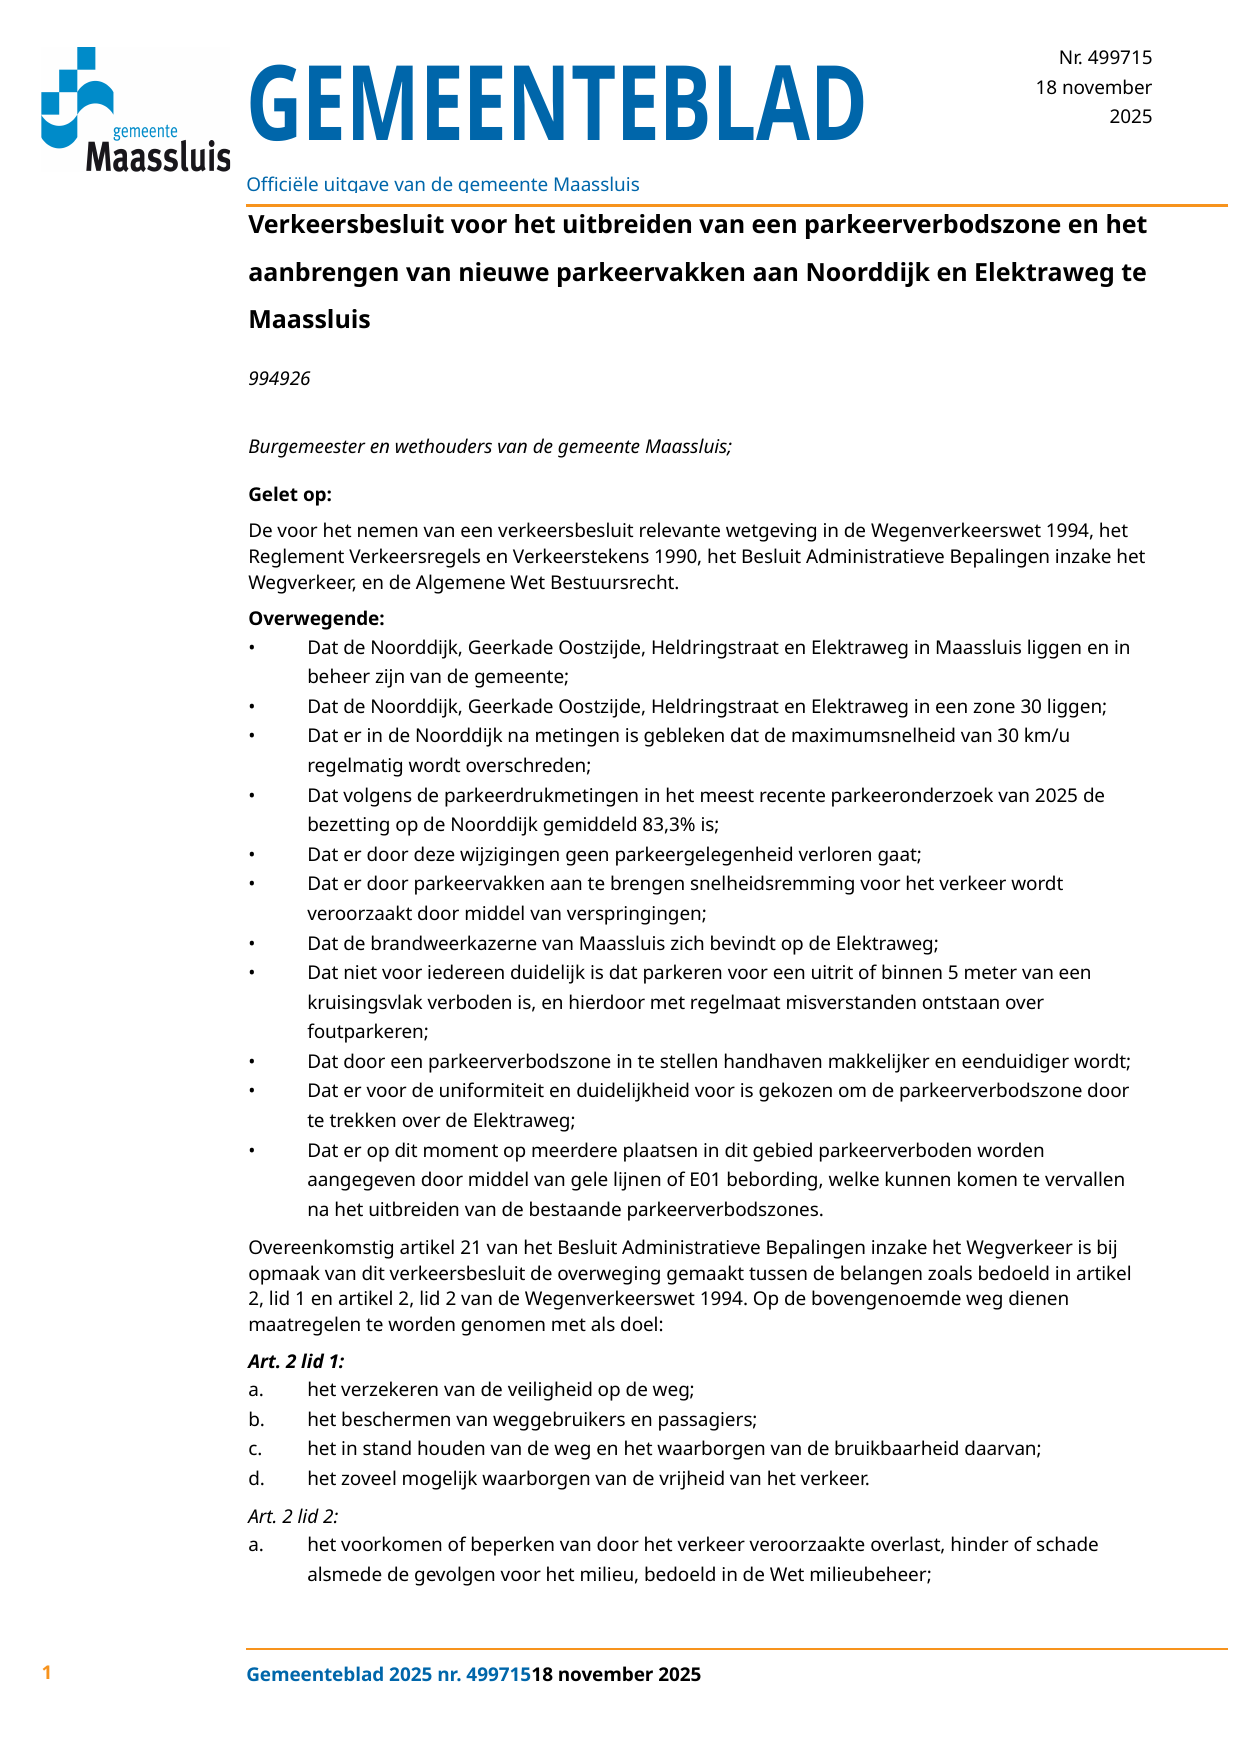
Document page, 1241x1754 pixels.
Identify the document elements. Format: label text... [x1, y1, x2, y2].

text Art. 2 lid 1: [248, 1348, 1152, 1373]
list Dat de brandweerkazerne van Maassluis zich bevindt op de Elektraweg; [248, 930, 1152, 956]
text Gelet op: [248, 481, 1152, 507]
list Dat er door deze wijzigingen geen parkeergelegenheid verloren gaat; [248, 841, 1152, 867]
picture [41, 47, 231, 172]
list Dat er voor de uniformiteit en duidelijkheid voor is gekozen om de parkeerverbodszone door te trekken over de Elektraweg; [248, 1078, 1152, 1133]
text Verkeersbesluit voor het uitbreiden van een parkeerverbodszone en het aanbrengen van nieuwe parkeervakken aan Noorddijk en Elektraweg te Maassluis [248, 207, 1152, 336]
list het zoveel mogelijk waarborgen van de vrijheid van het verkeer. [248, 1465, 1152, 1491]
list het verzekeren van de veiligheid op de weg; [248, 1376, 1152, 1402]
text Overeenkomstig artikel 21 van het Besluit Administratieve Bepalingen inzake het Wegverkeer is bij opmaak van dit verkeersbesluit de overweging gemaakt tussen de belangen zoals bedoeld in artikel 2, lid 1 en artikel 2, lid 2 van de Wegenverkeerswet 1994. Op de bovengenoemde weg dienen maatregelen te worden genomen met als doel: [248, 1234, 1152, 1337]
list Dat er in de Noorddijk na metingen is gebleken dat de maximumsnelheid van 30 km/u regelmatig wordt overschreden; [248, 723, 1152, 778]
list Dat door een parkeerverbodszone in te stellen handhaven makkelijker en eenduidiger wordt; [248, 1048, 1152, 1074]
list het voorkomen of beperken van door het verkeer veroorzaakte overlast, hinder of schade alsmede de gevolgen voor het milieu, bedoeld in de Wet milieubeheer; [248, 1531, 1152, 1586]
text Overwegende: [248, 606, 1152, 631]
text 994926 [248, 366, 1152, 391]
list Dat de Noorddijk, Geerkade Oostzijde, Heldringstraat en Elektraweg in Maassluis liggen en in beheer zijn van de gemeente; [248, 634, 1152, 689]
text Art. 2 lid 2: [248, 1503, 1152, 1528]
list Dat de Noorddijk, Geerkade Oostzijde, Heldringstraat en Elektraweg in een zone 30 liggen; [248, 693, 1152, 719]
picture [41, 47, 77, 92]
list Dat er door parkeervakken aan te brengen snelheidsremming voor het verkeer wordt veroorzaakt door middel van verspringingen; [248, 871, 1152, 926]
list het in stand houden van de weg en het waarborgen van de bruikbaarheid daarvan; [248, 1435, 1152, 1461]
list Dat volgens de parkeerdrukmetingen in het meest recente parkeeronderzoek van 2025 de bezetting op de Noorddijk gemiddeld 83,3% is; [248, 782, 1152, 837]
text De voor het nemen van een verkeersbesluit relevante wetgeving in de Wegenverkeerswet 1994, het Reglement Verkeersregels en Verkeerstekens 1990, het Besluit Administratieve Bepalingen inzake het Wegverkeer, en de Algemene Wet Bestuursrecht. [248, 517, 1152, 595]
list het beschermen van weggebruikers en passagiers; [248, 1406, 1152, 1431]
text Burgemeester en wethouders van de gemeente Maassluis; [248, 433, 1152, 459]
list Dat er op dit moment op meerdere plaatsen in dit gebied parkeerverboden worden aangegeven door middel van gele lijnen of E01 bebording, welke kunnen komen te vervallen na het uitbreiden van de bestaande parkeerverbodszones. [248, 1137, 1152, 1222]
list Dat niet voor iedereen duidelijk is dat parkeren voor een uitrit of binnen 5 meter van een kruisingsvlak verboden is, en hierdoor met regelmaat misverstanden ontstaan over foutparkeren; [248, 959, 1152, 1044]
